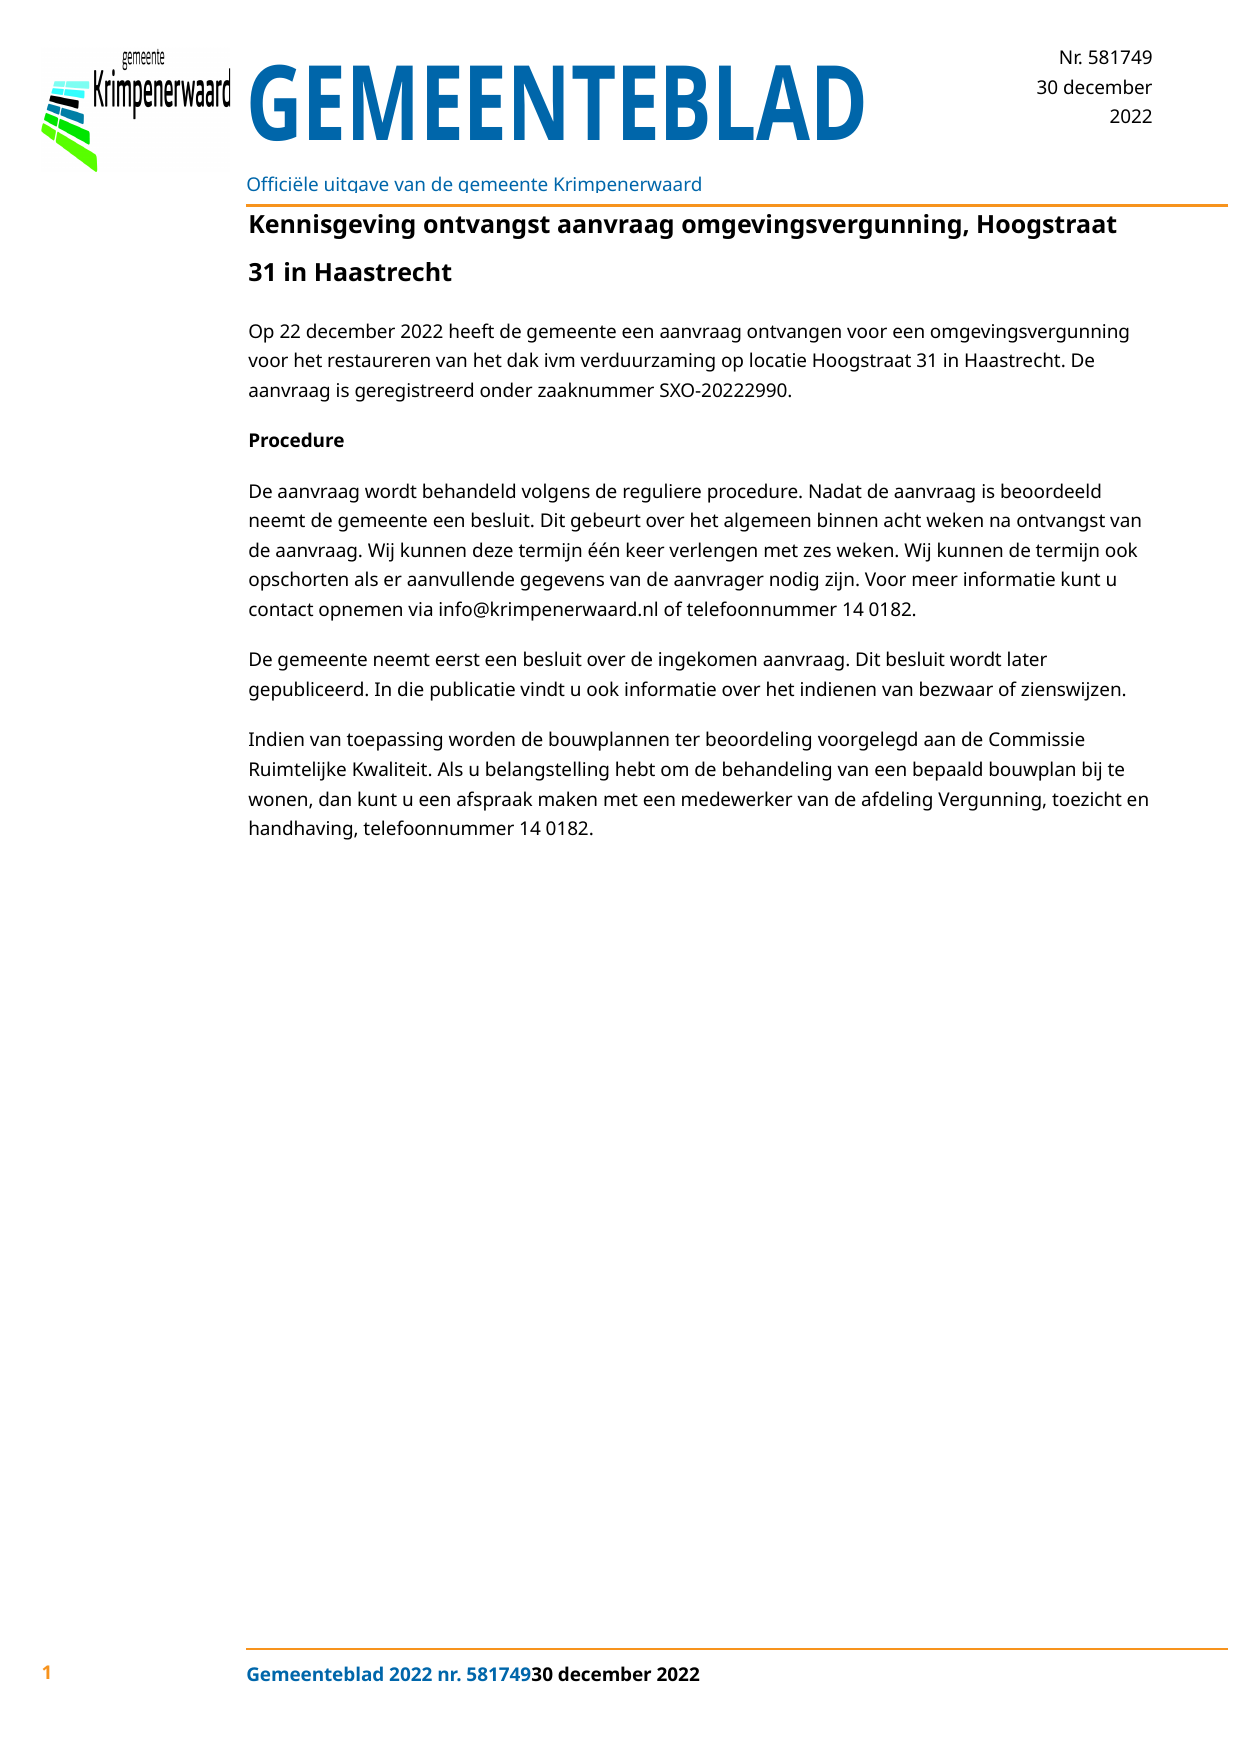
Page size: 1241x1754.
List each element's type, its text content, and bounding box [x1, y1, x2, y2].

text De gemeente neemt eerst een besluit over de ingekomen aanvraag. Dit besluit wordt later gepubliceerd. In die publicatie vindt u ook informatie over het indienen van bezwaar of zienswijzen. [248, 647, 1152, 702]
text Kennisgeving ontvangst aanvraag omgevingsvergunning, Hoogstraat 31 in Haastrecht [248, 207, 1152, 288]
text Procedure [248, 427, 1152, 453]
text Op 22 december 2022 heeft de gemeente een aanvraag ontvangen voor een omgevingsvergunning voor het restaureren van het dak ivm verduurzaming op locatie Hoogstraat 31 in Haastrecht. De aanvraag is geregistreerd onder zaaknummer SXO-20222990. [248, 318, 1152, 403]
text Indien van toepassing worden de bouwplannen ter beoordeling voorgelegd aan de Commissie Ruimtelijke Kwaliteit. Als u belangstelling hebt om de behandeling van een bepaald bouwplan bij te wonen, dan kunt u een afspraak maken met een medewerker van de afdeling Vergunning, toezicht en handhaving, telefoonnummer 14 0182. [248, 727, 1152, 841]
text De aanvraag wordt behandeld volgens de reguliere procedure. Nadat de aanvraag is beoordeeld neemt de gemeente een besluit. Dit gebeurt over het algemeen binnen acht weken na ontvangst van de aanvraag. Wij kunnen deze termijn één keer verlengen met zes weken. Wij kunnen de termijn ook opschorten als er aanvullende gegevens van de aanvrager nodig zijn. Voor meer informatie kunt u contact opnemen via info@krimpenerwaard.nl of telefoonnummer 14 0182. [248, 478, 1152, 622]
picture [41, 47, 231, 172]
